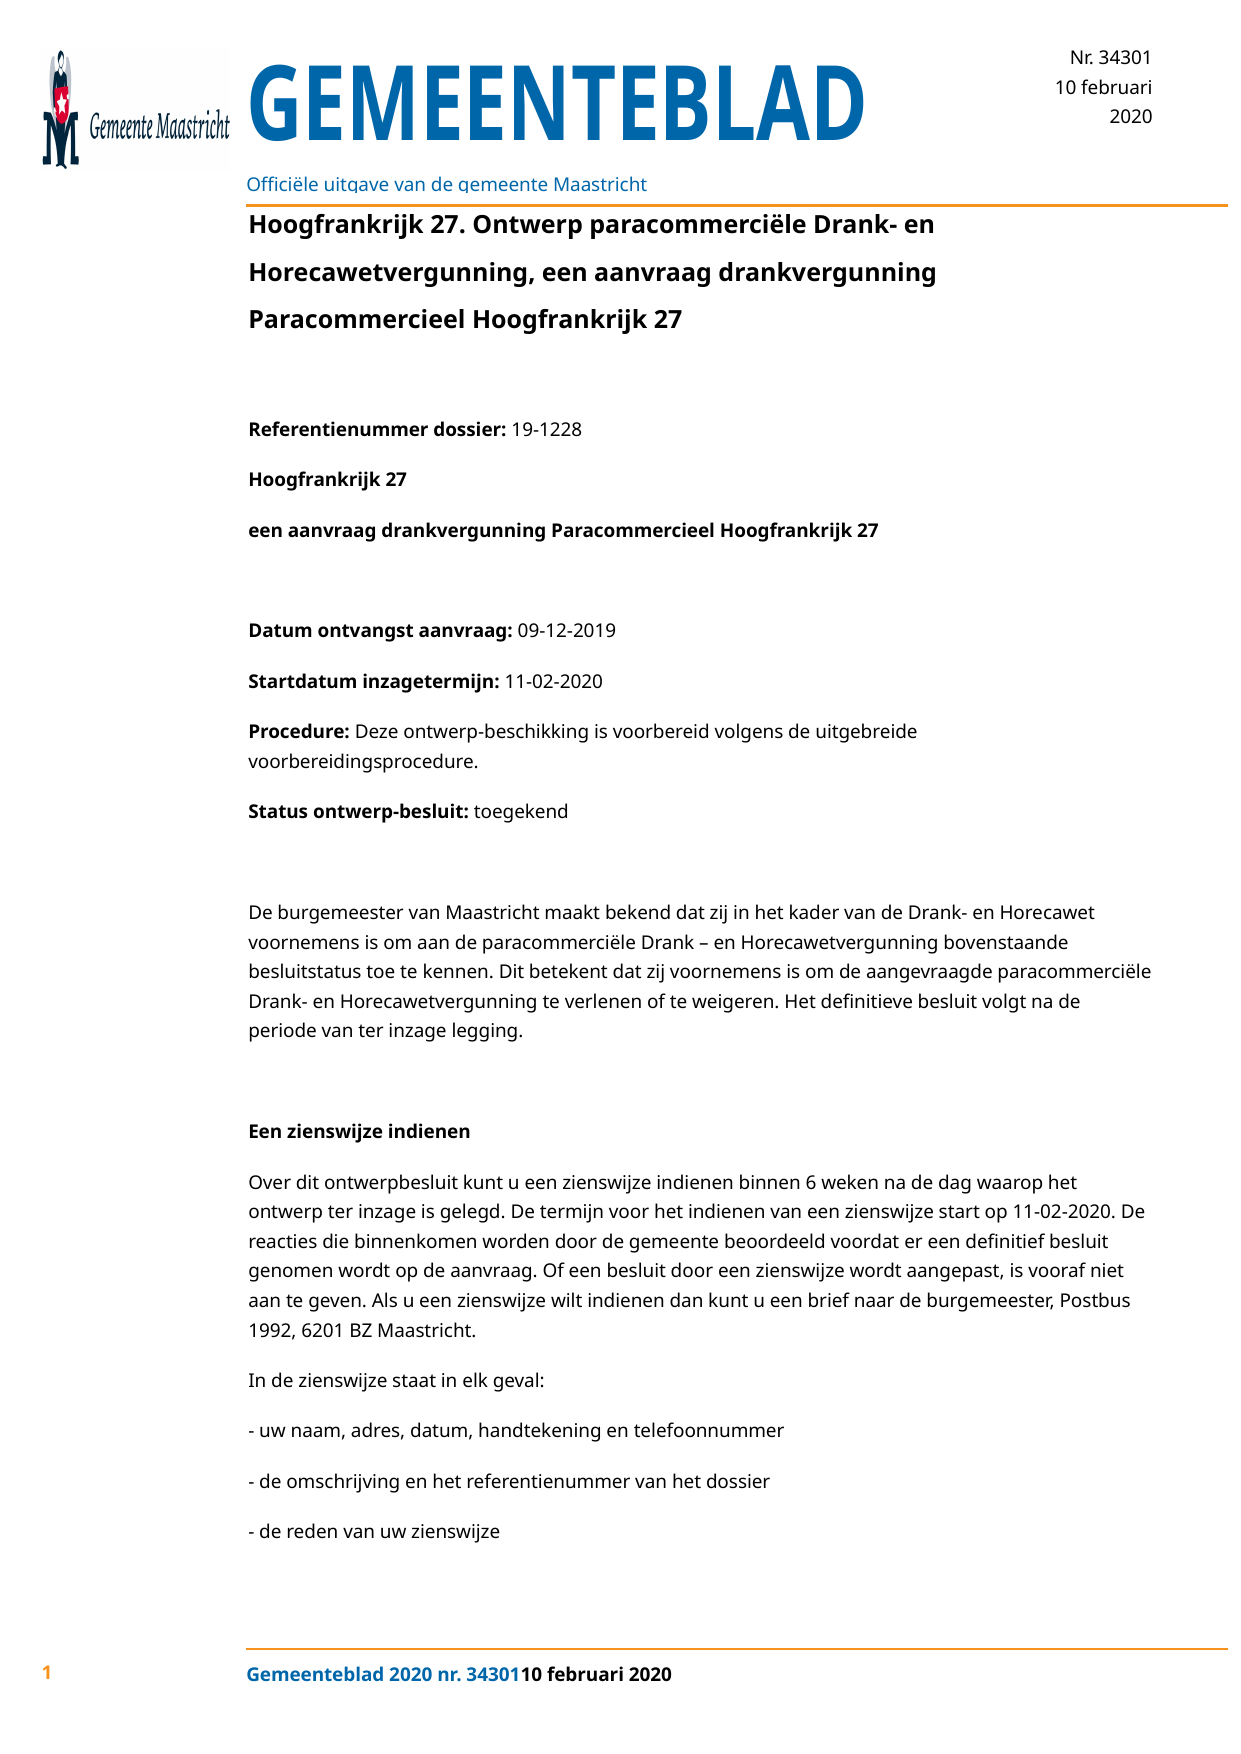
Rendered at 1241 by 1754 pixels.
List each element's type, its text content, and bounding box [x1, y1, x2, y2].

text Startdatum inzagetermijn: 11-02-2020 [248, 668, 1152, 694]
text Over dit ontwerpbesluit kunt u een zienswijze indienen binnen 6 weken na de dag waarop het ontwerp ter inzage is gelegd. De termijn voor het indienen van een zienswijze start op 11-02-2020. De reacties die binnenkomen worden door de gemeente beoordeeld voordat er een definitief besluit genomen wordt op de aanvraag. Of een besluit door een zienswijze wordt aangepast, is vooraf niet aan te geven. Als u een zienswijze wilt indienen dan kunt u een brief naar de burgemeester, Postbus 1992, 6201 BZ Maastricht. [248, 1169, 1152, 1342]
text Referentienummer dossier: 19-1228 [248, 416, 1152, 442]
text een aanvraag drankvergunning Paracommercieel Hoogfrankrijk 27 [248, 517, 1152, 542]
text - de reden van uw zienswijze [248, 1518, 1152, 1544]
text Een zienswijze indienen [248, 1118, 1152, 1144]
text In de zienswijze staat in elk geval: [248, 1367, 1152, 1393]
picture [41, 47, 231, 172]
text Datum ontvangst aanvraag: 09-12-2019 [248, 618, 1152, 643]
text Hoogfrankrijk 27. Ontwerp paracommerciële Drank- en Horecawetvergunning, een aanvraag drankvergunning Paracommercieel Hoogfrankrijk 27 [248, 207, 1152, 336]
text Hoogfrankrijk 27 [248, 466, 1152, 492]
text Procedure: Deze ontwerp-beschikking is voorbereid volgens de uitgebreide voorbereidingsprocedure. [248, 718, 1152, 774]
text - de omschrijving en het referentienummer van het dossier [248, 1468, 1152, 1494]
text - uw naam, adres, datum, handtekening en telefoonnummer [248, 1418, 1152, 1443]
text De burgemeester van Maastricht maakt bekend dat zij in het kader van de Drank- en Horecawet voornemens is om aan de paracommerciële Drank – en Horecawetvergunning bovenstaande besluitstatus toe te kennen. Dit betekent dat zij voornemens is om de aangevraagde paracommerciële Drank- en Horecawetvergunning te verlenen of te weigeren. Het definitieve besluit volgt na de periode van ter inzage legging. [248, 899, 1152, 1043]
text Status ontwerp-besluit: toegekend [248, 798, 1152, 824]
